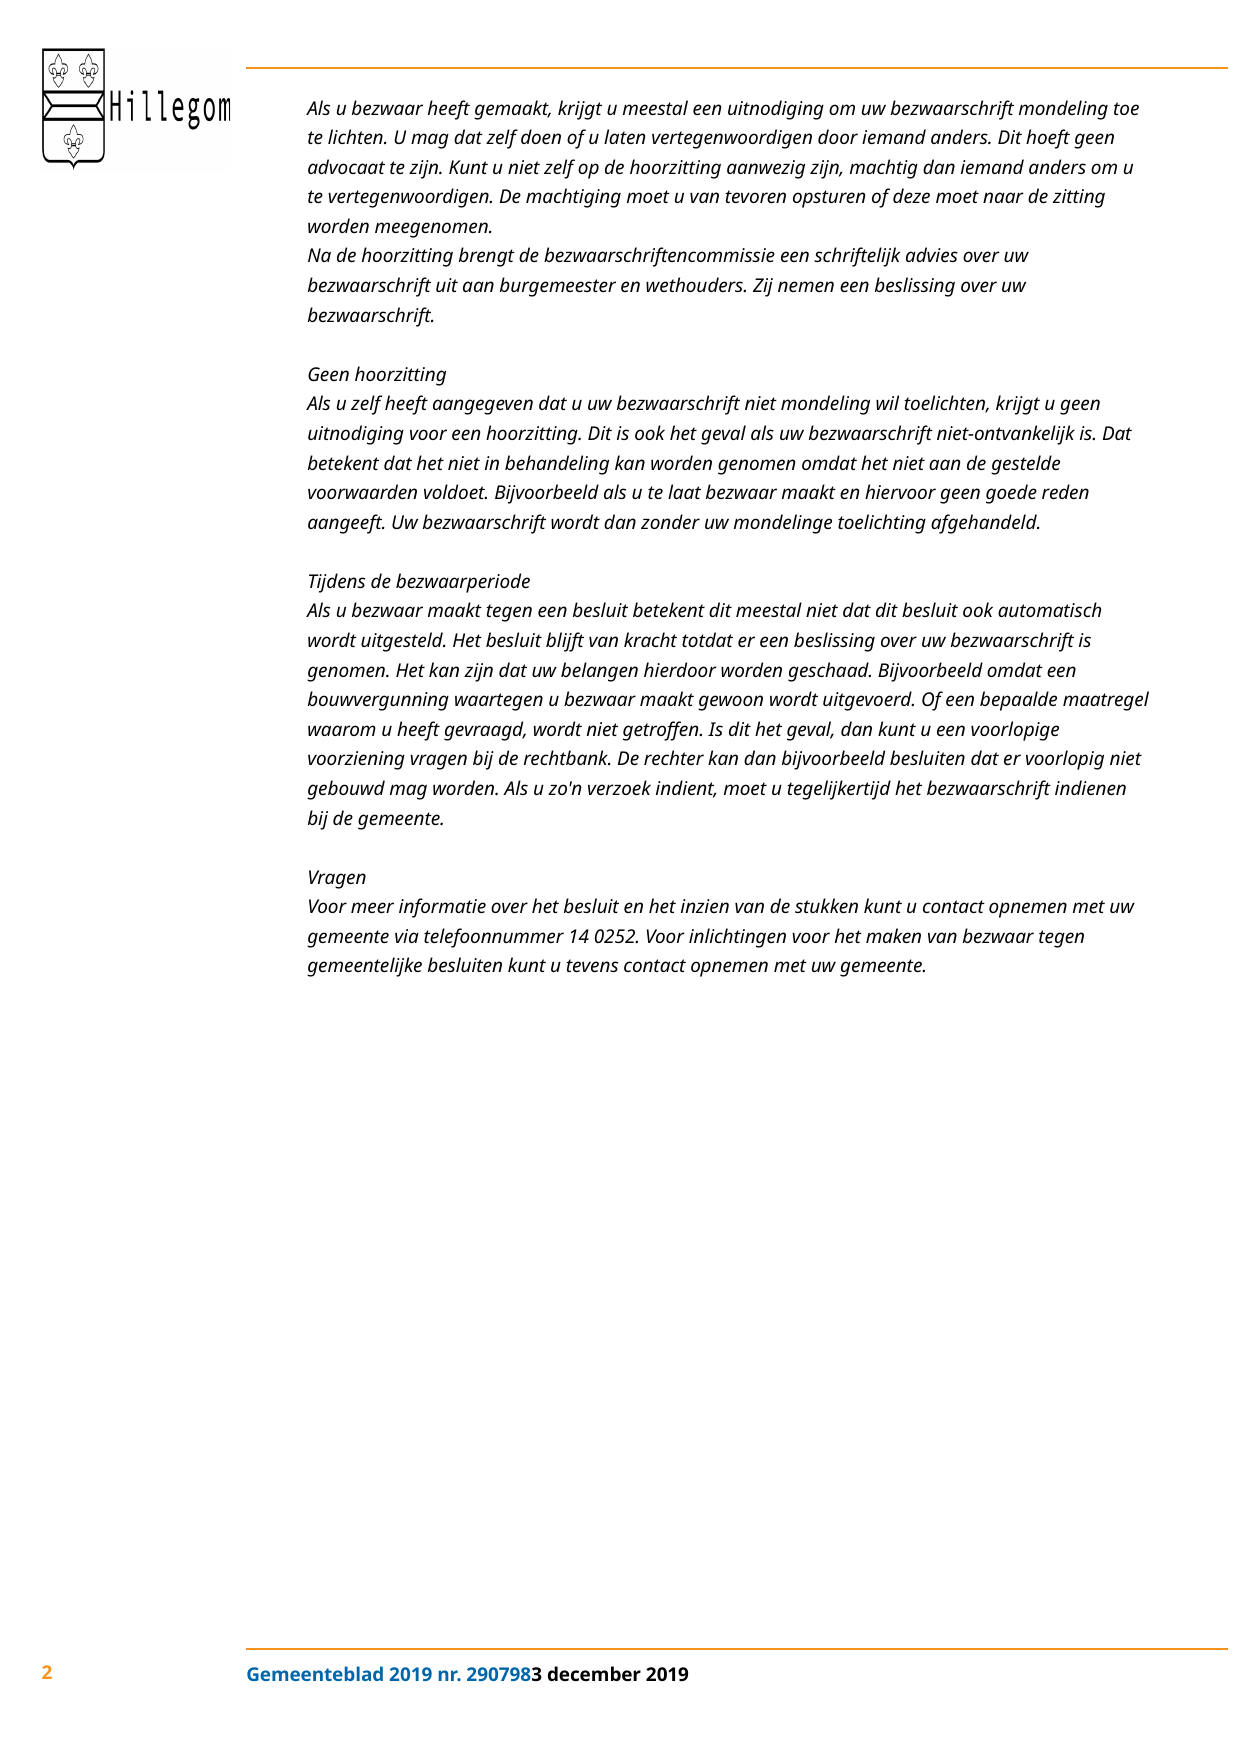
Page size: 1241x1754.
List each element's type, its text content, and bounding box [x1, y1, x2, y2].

list Geen hoorzitting [248, 361, 1152, 387]
list Voor meer informatie over het besluit en het inzien van de stukken kunt u contact opnemen met uw gemeente via telefoonnummer 14 0252. Voor inlichtingen voor het maken van bezwaar tegen gemeentelijke besluiten kunt u tevens contact opnemen met uw gemeente. [248, 893, 1152, 978]
list Als u bezwaar maakt tegen een besluit betekent dit meestal niet dat dit besluit ook automatisch wordt uitgesteld. Het besluit blijft van kracht totdat er een beslissing over uw bezwaarschrift is genomen. Het kan zijn dat uw belangen hierdoor worden geschaad. Bijvoorbeeld omdat een bouwvergunning waartegen u bezwaar maakt gewoon wordt uitgevoerd. Of een bepaalde maatregel waarom u heeft gevraagd, wordt niet getroffen. Is dit het geval, dan kunt u een voorlopige voorziening vragen bij de rechtbank. De rechter kan dan bijvoorbeeld besluiten dat er voorlopig niet gebouwd mag worden. Als u zo'n verzoek indient, moet u tegelijkertijd het bezwaarschrift indienen bij de gemeente. [248, 598, 1152, 831]
picture [41, 47, 231, 172]
list Als u bezwaar heeft gemaakt, krijgt u meestal een uitnodiging om uw bezwaarschrift mondeling toe te lichten. U mag dat zelf doen of u laten vertegenwoordigen door iemand anders. Dit hoeft geen advocaat te zijn. Kunt u niet zelf op de hoorzitting aanwezig zijn, machtig dan iemand anders om u te vertegenwoordigen. De machtiging moet u van tevoren opsturen of deze moet naar de zitting worden meegenomen. [248, 95, 1152, 239]
list Vragen [248, 864, 1152, 890]
list Als u zelf heeft aangegeven dat u uw bezwaarschrift niet mondeling wil toelichten, krijgt u geen uitnodiging voor een hoorzitting. Dit is ook het geval als uw bezwaarschrift niet-ontvankelijk is. Dat betekent dat het niet in behandeling kan worden genomen omdat het niet aan de gestelde voorwaarden voldoet. Bijvoorbeeld als u te laat bezwaar maakt en hiervoor geen goede reden aangeeft. Uw bezwaarschrift wordt dan zonder uw mondelinge toelichting afgehandeld. [248, 391, 1152, 535]
list Na de hoorzitting brengt de bezwaarschriftencommissie een schriftelijk advies over uw bezwaarschrift uit aan burgemeester en wethouders. Zij nemen een beslissing over uw bezwaarschrift. [248, 243, 1152, 328]
list Tijdens de bezwaarperiode [248, 568, 1152, 594]
